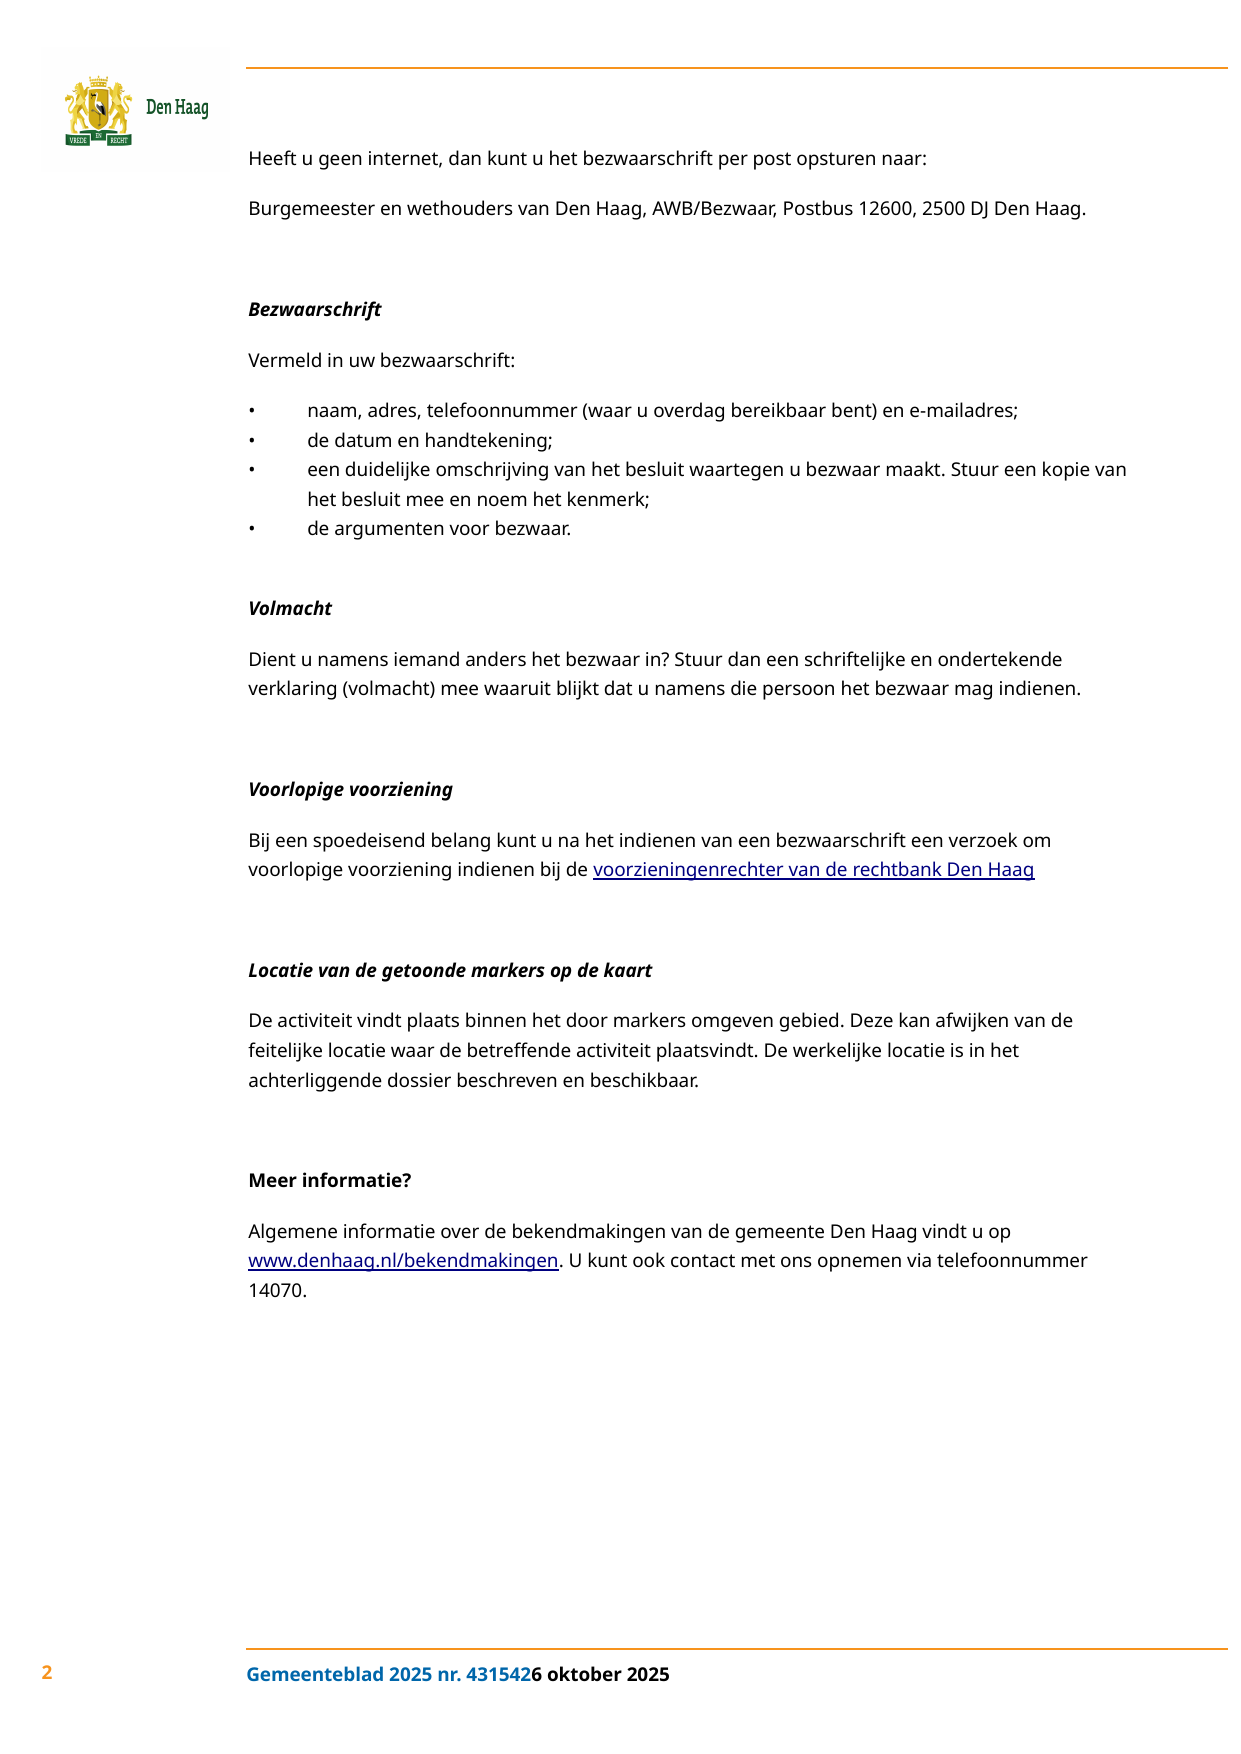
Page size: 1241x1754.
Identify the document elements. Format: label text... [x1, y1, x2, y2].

list een duidelijke omschrijving van het besluit waartegen u bezwaar maakt. Stuur een kopie van het besluit mee en noem het kenmerk; [248, 456, 1152, 512]
text Meer informatie? [248, 1168, 1152, 1193]
text De activiteit vindt plaats binnen het door markers omgeven gebied. Deze kan afwijken van de feitelijke locatie waar de betreffende activiteit plaatsvindt. De werkelijke locatie is in het achterliggende dossier beschreven en beschikbaar. [248, 1008, 1152, 1093]
text Bezwaarschrift [248, 296, 1152, 322]
text Locatie van de getoonde markers op de kaart [248, 957, 1152, 983]
text Heeft u geen internet, dan kunt u het bezwaarschrift per post opsturen naar: [248, 145, 1152, 171]
text Volmacht [248, 596, 1152, 621]
text Algemene informatie over de bekendmakingen van de gemeente Den Haag vindt u op www.denhaag.nl/bekendmakingen. U kunt ook contact met ons opnemen via telefoonnummer 14070. [248, 1218, 1152, 1303]
list naam, adres, telefoonnummer (waar u overdag bereikbaar bent) en e-mailadres; [248, 397, 1152, 423]
text Vermeld in uw bezwaarschrift: [248, 347, 1152, 373]
text Voorlopige voorziening [248, 776, 1152, 802]
text Dient u namens iemand anders het bezwaar in? Stuur dan een schriftelijke en ondertekende verklaring (volmacht) mee waaruit blijkt dat u namens die persoon het bezwaar mag indienen. [248, 646, 1152, 701]
picture [41, 47, 231, 172]
text Burgemeester en wethouders van Den Haag, AWB/Bezwaar, Postbus 12600, 2500 DJ Den Haag. [248, 196, 1152, 221]
list de argumenten voor bezwaar. [248, 516, 1152, 541]
text Bij een spoedeisend belang kunt u na het indienen van een bezwaarschrift een verzoek om voorlopige voorziening indienen bij de voorzieningenrechter van de rechtbank Den Haag [248, 827, 1152, 882]
list de datum en handtekening; [248, 427, 1152, 453]
